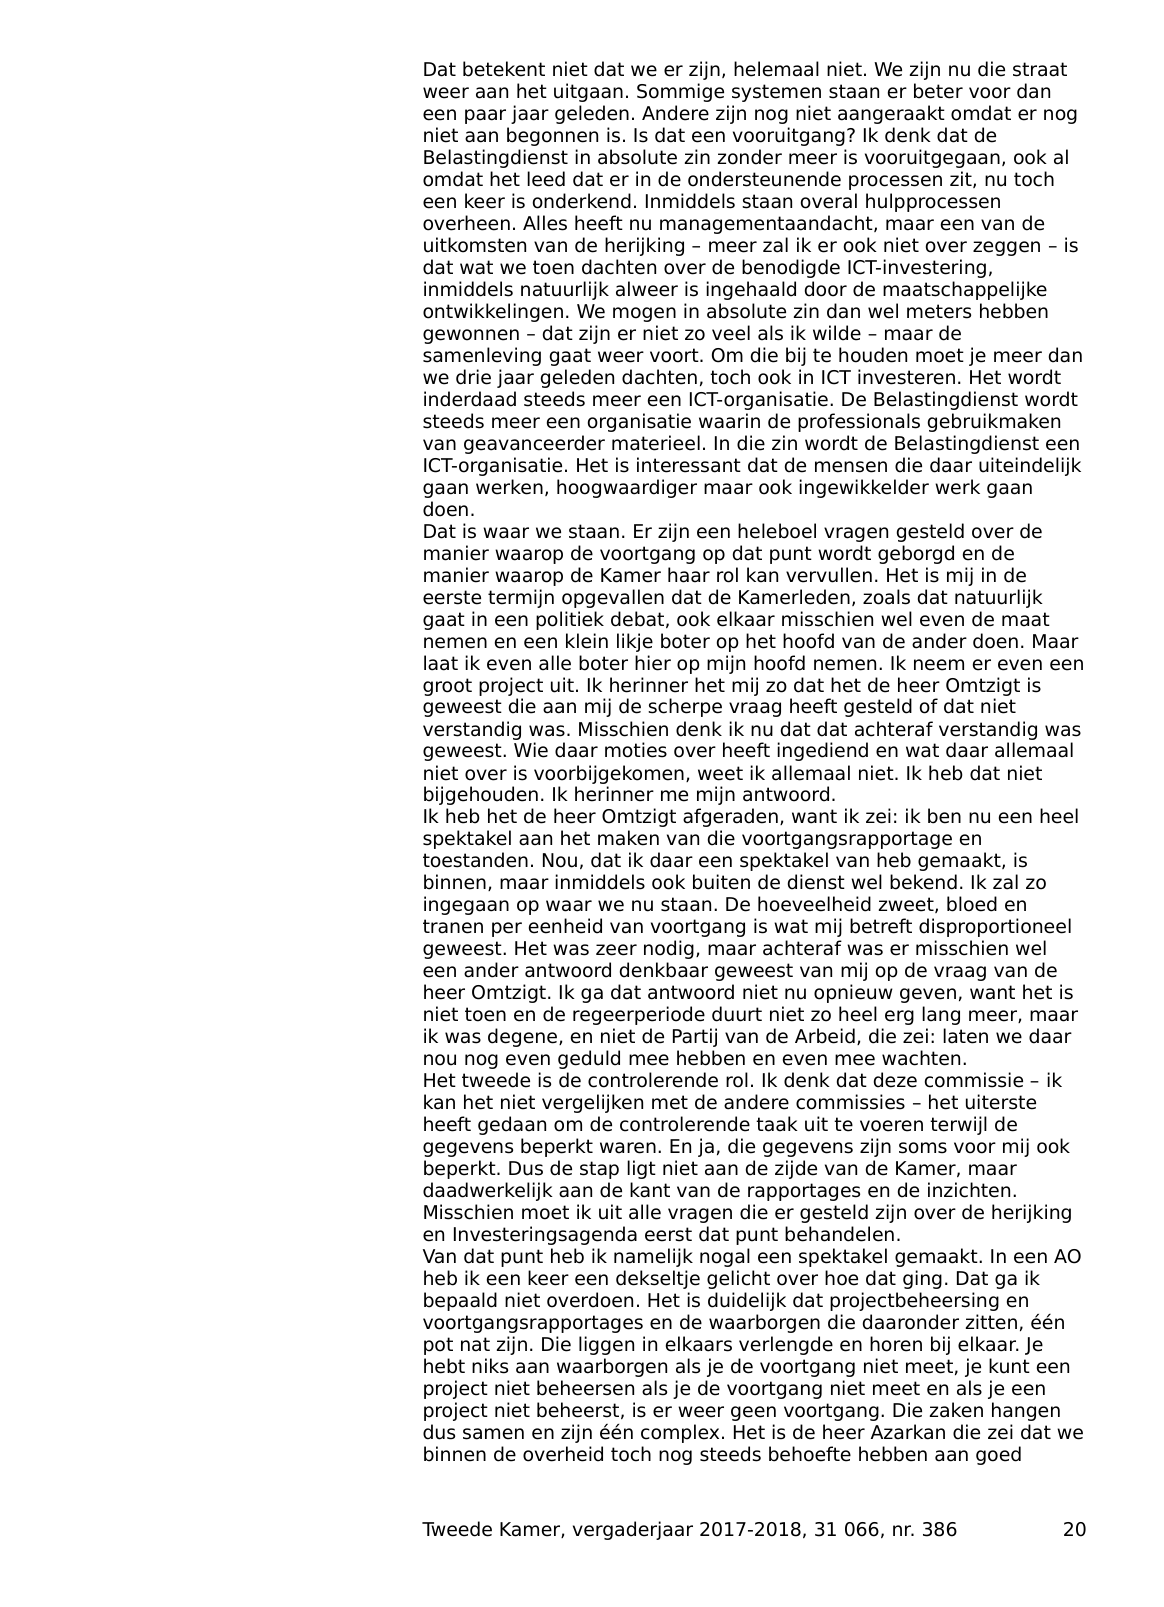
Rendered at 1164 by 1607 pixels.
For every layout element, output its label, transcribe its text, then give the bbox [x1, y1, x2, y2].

text Ik heb het de heer Omtzigt afgeraden, want ik zei: ik ben nu een heel spektakel aan het maken van die voortgangsrapportage en toestanden. Nou, dat ik daar een spektakel van heb gemaakt, is binnen, maar inmiddels ook buiten de dienst wel bekend. Ik zal zo ingegaan op waar we nu staan. De hoeveelheid zweet, bloed en tranen per eenheid van voortgang is wat mij betreft disproportioneel geweest. Het was zeer nodig, maar achteraf was er misschien wel een ander antwoord denkbaar geweest van mij op de vraag van de heer Omtzigt. Ik ga dat antwoord niet nu opnieuw geven, want het is niet toen en de regeerperiode duurt niet zo heel erg lang meer, maar ik was degene, en niet de Partij van de Arbeid, die zei: laten we daar nou nog even geduld mee hebben en even mee wachten. [422, 806, 1087, 1070]
text Het tweede is de controlerende rol. Ik denk dat deze commissie – ik kan het niet vergelijken met de andere commissies – het uiterste heeft gedaan om de controlerende taak uit te voeren terwijl de gegevens beperkt waren. En ja, die gegevens zijn soms voor mij ook beperkt. Dus de stap ligt niet aan de zijde van de Kamer, maar daadwerkelijk aan de kant van de rapportages en de inzichten. Misschien moet ik uit alle vragen die er gesteld zijn over de herijking en Investeringsagenda eerst dat punt behandelen. [422, 1070, 1087, 1246]
text Dat betekent niet dat we er zijn, helemaal niet. We zijn nu die straat weer aan het uitgaan. Sommige systemen staan er beter voor dan een paar jaar geleden. Andere zijn nog niet aangeraakt omdat er nog niet aan begonnen is. Is dat een vooruitgang? Ik denk dat de Belastingdienst in absolute zin zonder meer is vooruitgegaan, ook al omdat het leed dat er in de ondersteunende processen zit, nu toch een keer is onderkend. Inmiddels staan overal hulpprocessen overheen. Alles heeft nu managementaandacht, maar een van de uitkomsten van de herijking – meer zal ik er ook niet over zeggen – is dat wat we toen dachten over de benodigde ICT-investering, inmiddels natuurlijk alweer is ingehaald door de maatschappelijke ontwikkelingen. We mogen in absolute zin dan wel meters hebben gewonnen – dat zijn er niet zo veel als ik wilde – maar de samenleving gaat weer voort. Om die bij te houden moet je meer dan we drie jaar geleden dachten, toch ook in ICT investeren. Het wordt inderdaad steeds meer een ICT-organisatie. De Belastingdienst wordt steeds meer een organisatie waarin de professionals gebruikmaken van geavanceerder materieel. In die zin wordt de Belastingdienst een ICT-organisatie. Het is interessant dat de mensen die daar uiteindelijk gaan werken, hoogwaardiger maar ook ingewikkelder werk gaan doen. [422, 59, 1087, 521]
text Van dat punt heb ik namelijk nogal een spektakel gemaakt. In een AO heb ik een keer een dekseltje gelicht over hoe dat ging. Dat ga ik bepaald niet overdoen. Het is duidelijk dat projectbeheersing en voortgangsrapportages en de waarborgen die daaronder zitten, één pot nat zijn. Die liggen in elkaars verlengde en horen bij elkaar. Je hebt niks aan waarborgen als je de voortgang niet meet, je kunt een project niet beheersen als je de voortgang niet meet en als je een project niet beheerst, is er weer geen voortgang. Die zaken hangen dus samen en zijn één complex. Het is de heer Azarkan die zei dat we binnen de overheid toch nog steeds behoefte hebben aan goed [422, 1246, 1087, 1466]
text Dat is waar we staan. Er zijn een heleboel vragen gesteld over de manier waarop de voortgang op dat punt wordt geborgd en de manier waarop de Kamer haar rol kan vervullen. Het is mij in de eerste termijn opgevallen dat de Kamerleden, zoals dat natuurlijk gaat in een politiek debat, ook elkaar misschien wel even de maat nemen en een klein likje boter op het hoofd van de ander doen. Maar laat ik even alle boter hier op mijn hoofd nemen. Ik neem er even een groot project uit. Ik herinner het mij zo dat het de heer Omtzigt is geweest die aan mij de scherpe vraag heeft gesteld of dat niet verstandig was. Misschien denk ik nu dat dat achteraf verstandig was geweest. Wie daar moties over heeft ingediend en wat daar allemaal niet over is voorbijgekomen, weet ik allemaal niet. Ik heb dat niet bijgehouden. Ik herinner me mijn antwoord. [422, 521, 1087, 806]
